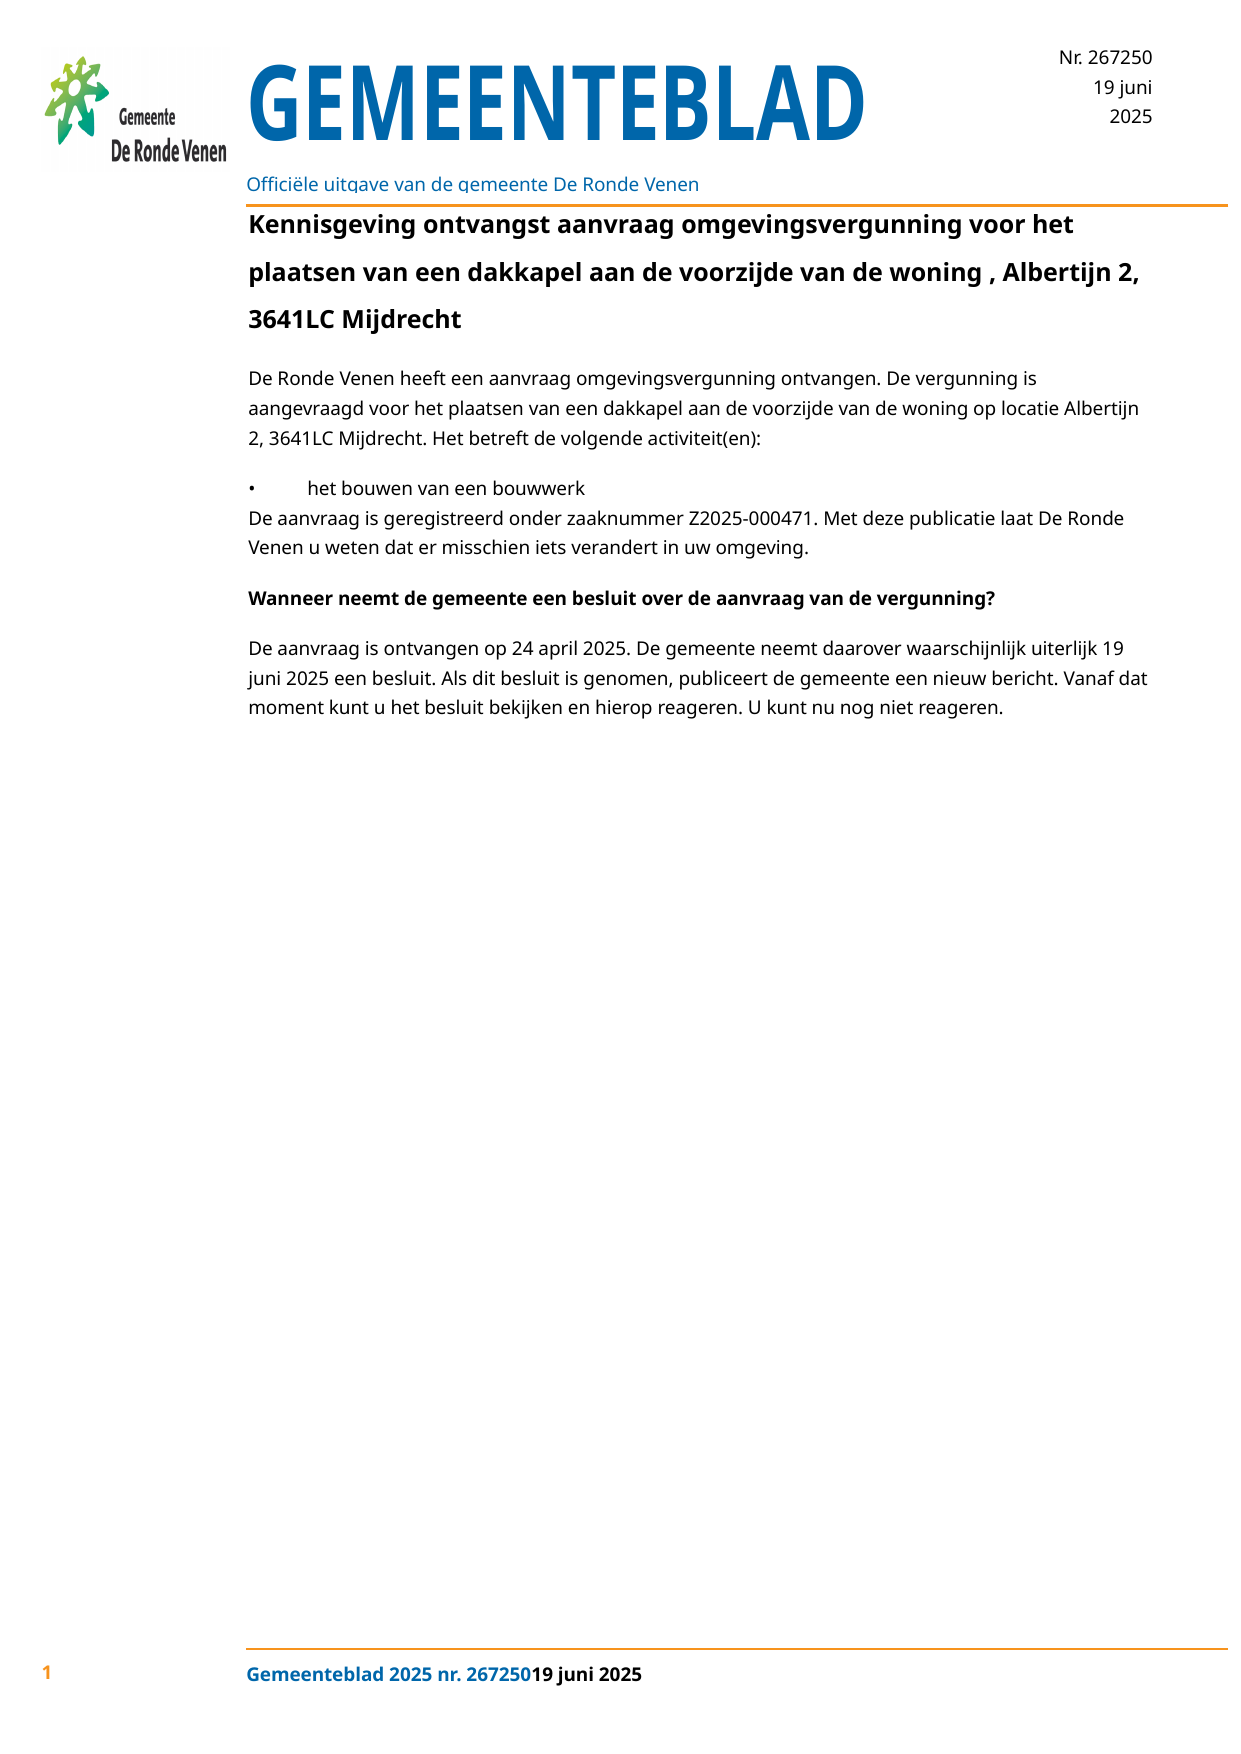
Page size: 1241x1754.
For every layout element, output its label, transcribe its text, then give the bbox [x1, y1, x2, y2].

list het bouwen van een bouwwerk [248, 475, 1152, 501]
text De aanvraag is geregistreerd onder zaaknummer Z2025-000471. Met deze publicatie laat De Ronde Venen u weten dat er misschien iets verandert in uw omgeving. [248, 505, 1152, 560]
text Wanneer neemt de gemeente een besluit over de aanvraag van de vergunning? [248, 585, 1152, 610]
text De aanvraag is ontvangen op 24 april 2025. De gemeente neemt daarover waarschijnlijk uiterlijk 19 juni 2025 een besluit. Als dit besluit is genomen, publiceert de gemeente een nieuw bericht. Vanaf dat moment kunt u het besluit bekijken en hierop reageren. U kunt nu nog niet reageren. [248, 635, 1152, 720]
text De Ronde Venen heeft een aanvraag omgevingsvergunning ontvangen. De vergunning is aangevraagd voor het plaatsen van een dakkapel aan de voorzijde van de woning op locatie Albertijn 2, 3641LC Mijdrecht. Het betreft de volgende activiteit(en): [248, 366, 1152, 450]
picture [41, 47, 231, 172]
text Kennisgeving ontvangst aanvraag omgevingsvergunning voor het plaatsen van een dakkapel aan de voorzijde van de woning , Albertijn 2, 3641LC Mijdrecht [248, 207, 1152, 336]
